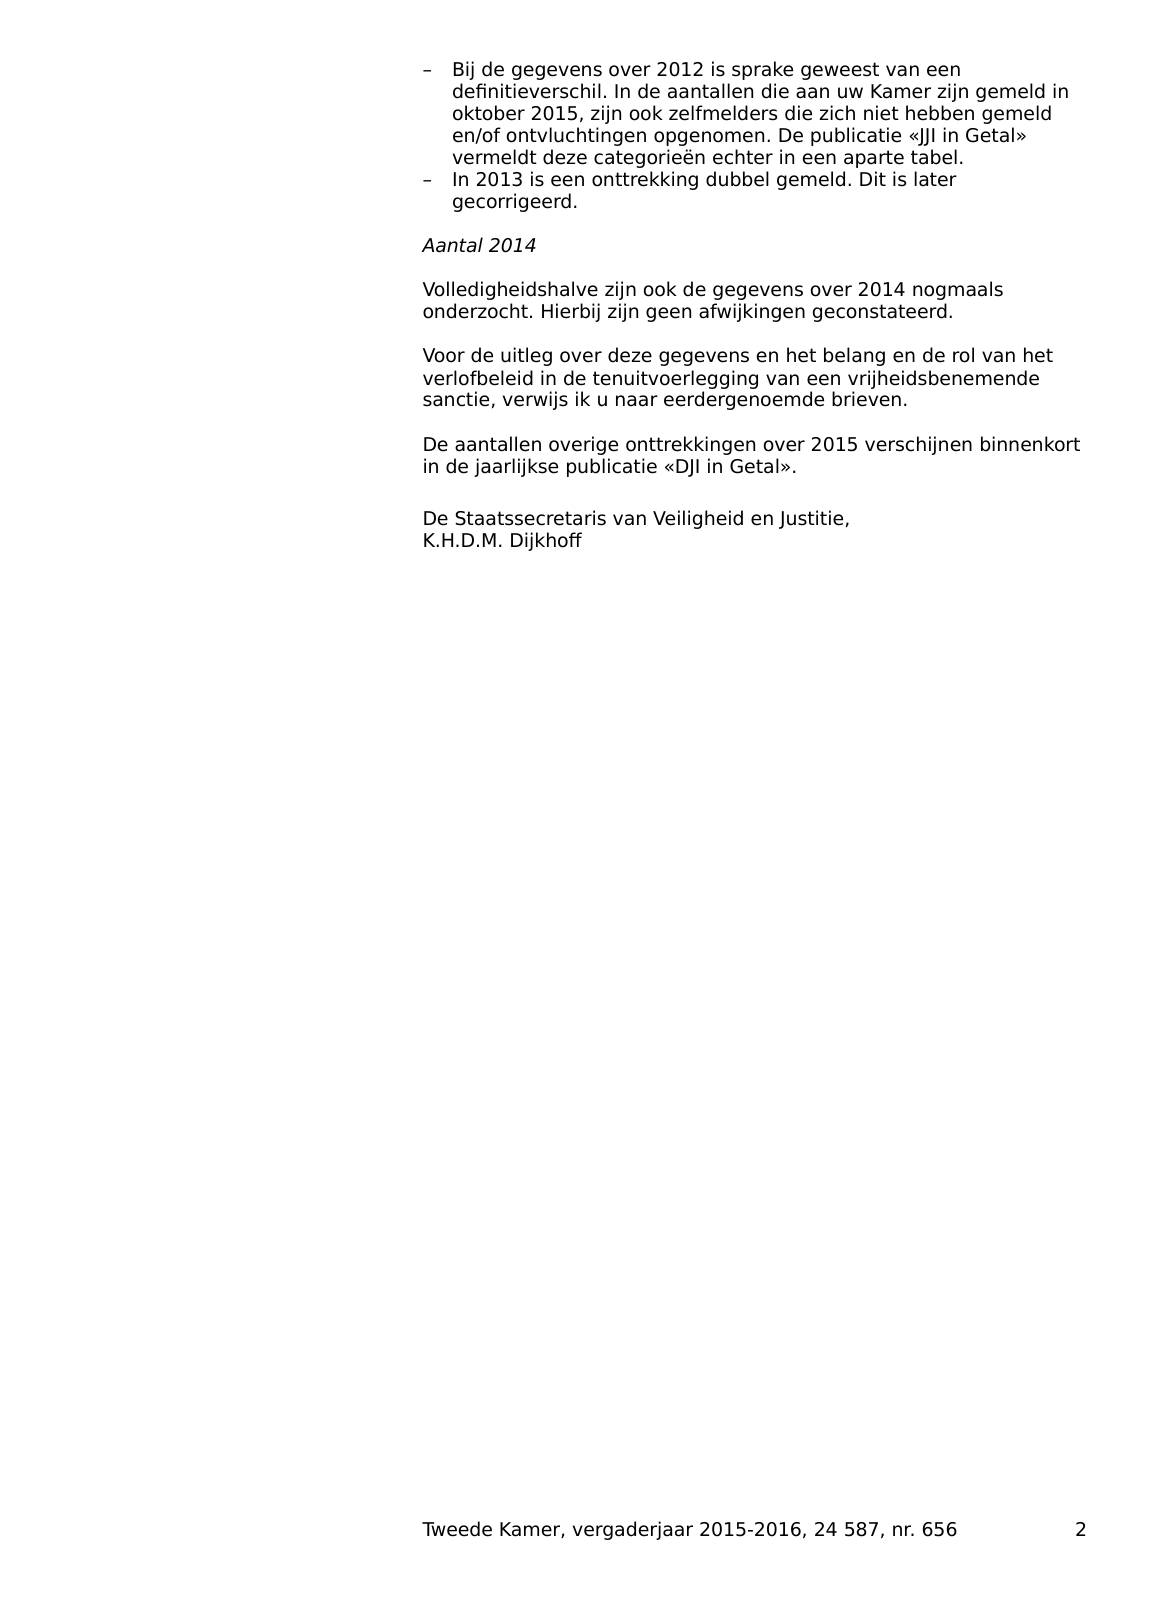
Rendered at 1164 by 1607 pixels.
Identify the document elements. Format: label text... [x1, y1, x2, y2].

text Voor de uitleg over deze gegevens en het belang en de rol van het verlofbeleid in de tenuitvoerlegging van een vrijheidsbenemende sanctie, verwijs ik u naar eerdergenoemde brieven. [422, 345, 1087, 411]
text – Bij de gegevens over 2012 is sprake geweest van een definitieverschil. In de aantallen die aan uw Kamer zijn gemeld in oktober 2015, zijn ook zelfmelders die zich niet hebben gemeld en/of ontvluchtingen opgenomen. De publicatie «JJI in Getal» vermeldt deze categorieën echter in een aparte tabel. [422, 59, 1087, 169]
subtitle Aantal 2014 [422, 235, 1087, 257]
text Volledigheidshalve zijn ook de gegevens over 2014 nogmaals onderzocht. Hierbij zijn geen afwijkingen geconstateerd. [422, 279, 1087, 323]
text De Staatssecretaris van Veiligheid en Justitie, K.H.D.M. Dijkhoff [422, 507, 1087, 551]
text – In 2013 is een onttrekking dubbel gemeld. Dit is later gecorrigeerd. [422, 169, 1087, 213]
text De aantallen overige onttrekkingen over 2015 verschijnen binnenkort in de jaarlijkse publicatie «DJI in Getal». [422, 433, 1087, 477]
